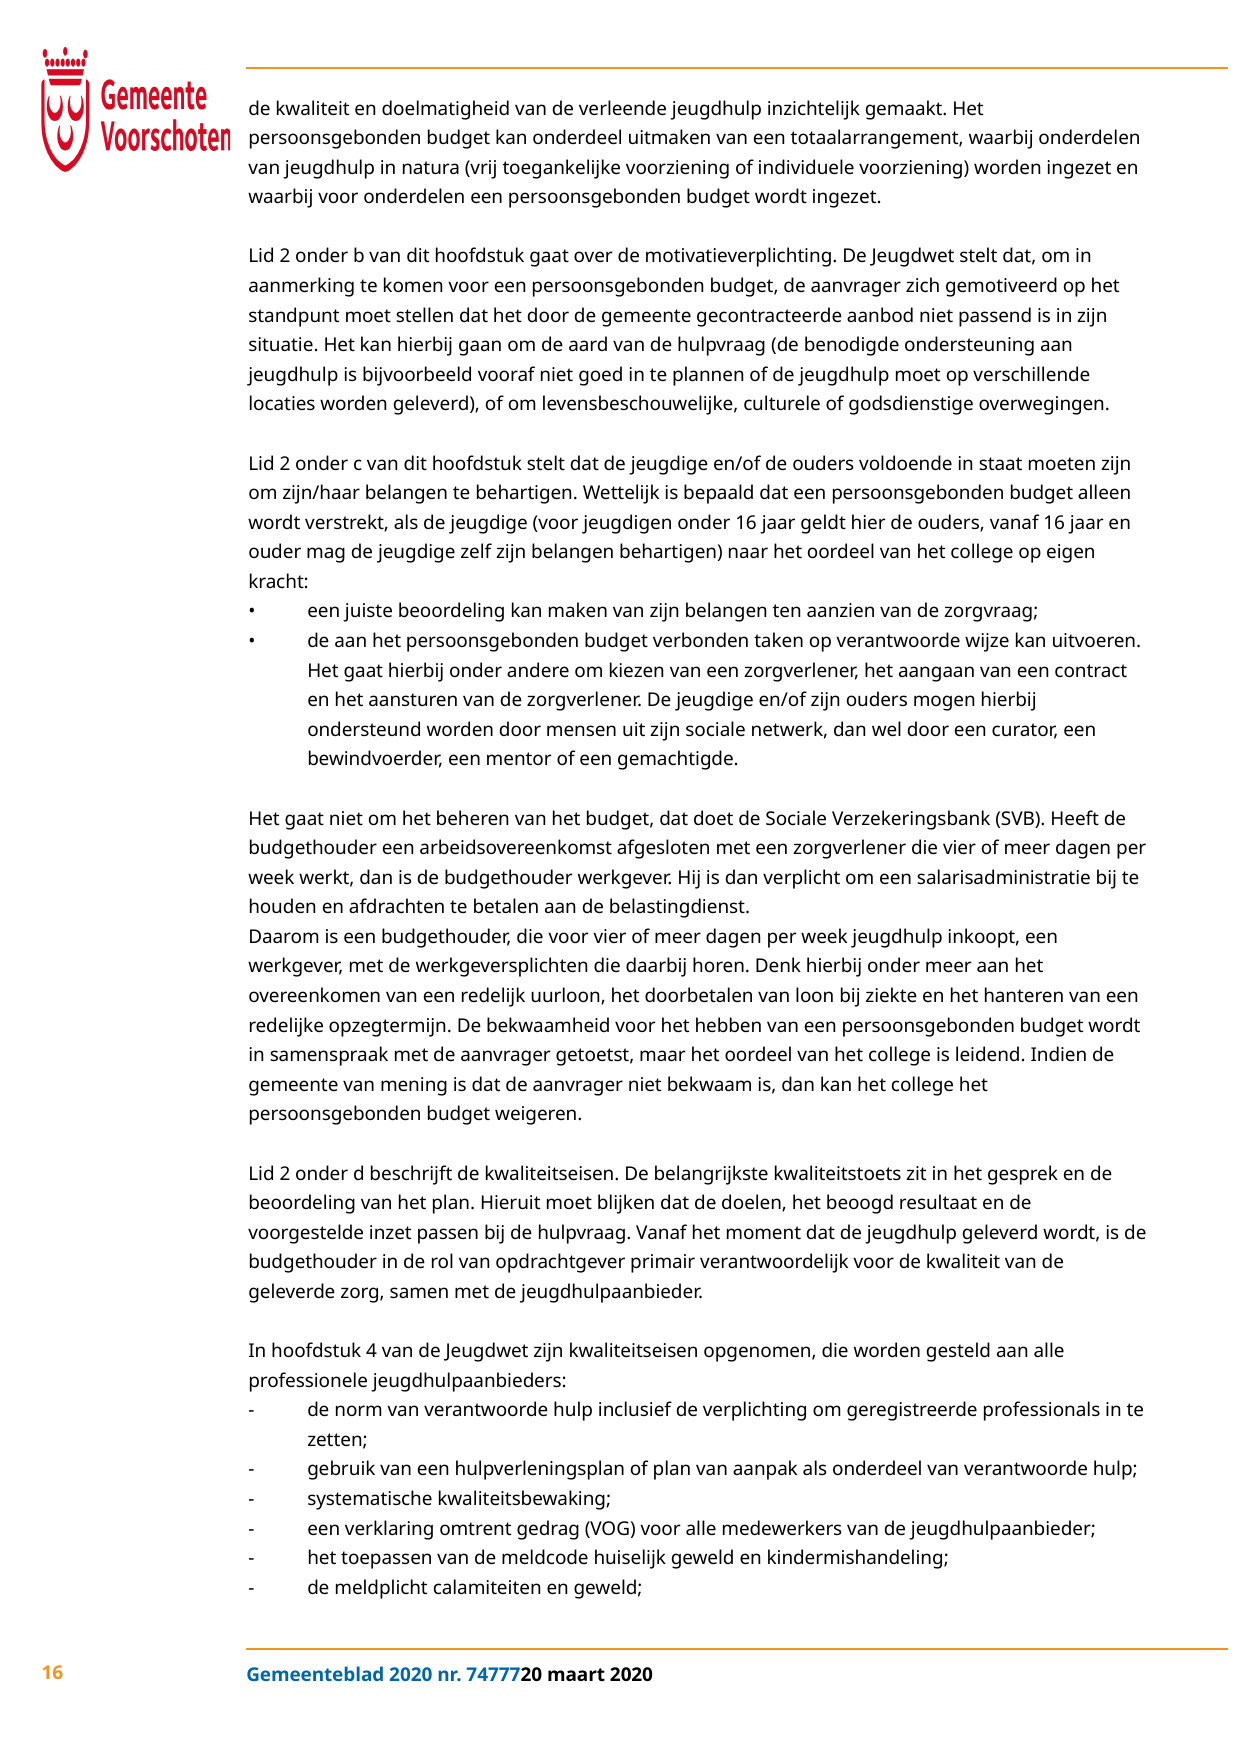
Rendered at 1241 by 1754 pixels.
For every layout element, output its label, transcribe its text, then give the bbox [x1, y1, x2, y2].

list de norm van verantwoorde hulp inclusief de verplichting om geregistreerde professionals in te zetten; [248, 1396, 1152, 1452]
list systematische kwaliteitsbewaking; [248, 1485, 1152, 1511]
text Het gaat niet om het beheren van het budget, dat doet de Sociale Verzekeringsbank (SVB). Heeft de budgethouder een arbeidsovereenkomst afgesloten met een zorgverlener die vier of meer dagen per week werkt, dan is de budgethouder werkgever. Hij is dan verplicht om een salarisadministratie bij te houden en afdrachten te betalen aan de belastingdienst. [248, 805, 1152, 919]
picture [41, 47, 231, 172]
text Lid 2 onder b van dit hoofdstuk gaat over de motivatieverplichting. De Jeugdwet stelt dat, om in aanmerking te komen voor een persoonsgebonden budget, de aanvrager zich gemotiveerd op het standpunt moet stellen dat het door de gemeente gecontracteerde aanbod niet passend is in zijn situatie. Het kan hierbij gaan om de aard van de hulpvraag (de benodigde ondersteuning aan jeugdhulp is bijvoorbeeld vooraf niet goed in te plannen of de jeugdhulp moet op verschillende locaties worden geleverd), of om levensbeschouwelijke, culturele of godsdienstige overwegingen. [248, 243, 1152, 416]
text Daarom is een budgethouder, die voor vier of meer dagen per week jeugdhulp inkoopt, een werkgever, met de werkgeversplichten die daarbij horen. Denk hierbij onder meer aan het overeenkomen van een redelijk uurloon, het doorbetalen van loon bij ziekte en het hanteren van een redelijke opzegtermijn. De bekwaamheid voor het hebben van een persoonsgebonden budget wordt in samenspraak met de aanvrager getoetst, maar het oordeel van het college is leidend. Indien de gemeente van mening is dat de aanvrager niet bekwaam is, dan kan het college het persoonsgebonden budget weigeren. [248, 923, 1152, 1126]
text de kwaliteit en doelmatigheid van de verleende jeugdhulp inzichtelijk gemaakt. Het persoonsgebonden budget kan onderdeel uitmaken van een totaalarrangement, waarbij onderdelen van jeugdhulp in natura (vrij toegankelijke voorziening of individuele voorziening) worden ingezet en waarbij voor onderdelen een persoonsgebonden budget wordt ingezet. [248, 95, 1152, 209]
list de aan het persoonsgebonden budget verbonden taken op verantwoorde wijze kan uitvoeren. Het gaat hierbij onder andere om kiezen van een zorgverlener, het aangaan van een contract en het aansturen van de zorgverlener. De jeugdige en/of zijn ouders mogen hierbij ondersteund worden door mensen uit zijn sociale netwerk, dan wel door een curator, een bewindvoerder, een mentor of een gemachtigde. [248, 627, 1152, 771]
list gebruik van een hulpverleningsplan of plan van aanpak als onderdeel van verantwoorde hulp; [248, 1456, 1152, 1481]
text In hoofdstuk 4 van de Jeugdwet zijn kwaliteitseisen opgenomen, die worden gesteld aan alle professionele jeugdhulpaanbieders: [248, 1337, 1152, 1393]
text Lid 2 onder d beschrijft de kwaliteitseisen. De belangrijkste kwaliteitstoets zit in het gesprek en de beoordeling van het plan. Hieruit moet blijken dat de doelen, het beoogd resultaat en de voorgestelde inzet passen bij de hulpvraag. Vanaf het moment dat de jeugdhulp geleverd wordt, is de budgethouder in de rol van opdrachtgever primair verantwoordelijk voor de kwaliteit van de geleverde zorg, samen met de jeugdhulpaanbieder. [248, 1160, 1152, 1304]
text Lid 2 onder c van dit hoofdstuk stelt dat de jeugdige en/of de ouders voldoende in staat moeten zijn om zijn/haar belangen te behartigen. Wettelijk is bepaald dat een persoonsgebonden budget alleen wordt verstrekt, als de jeugdige (voor jeugdigen onder 16 jaar geldt hier de ouders, vanaf 16 jaar en ouder mag de jeugdige zelf zijn belangen behartigen) naar het oordeel van het college op eigen kracht: [248, 450, 1152, 594]
list een juiste beoordeling kan maken van zijn belangen ten aanzien van de zorgvraag; [248, 598, 1152, 623]
list het toepassen van de meldcode huiselijk geweld en kindermishandeling; [248, 1544, 1152, 1570]
list een verklaring omtrent gedrag (VOG) voor alle medewerkers van de jeugdhulpaanbieder; [248, 1515, 1152, 1541]
list de meldplicht calamiteiten en geweld; [248, 1574, 1152, 1600]
